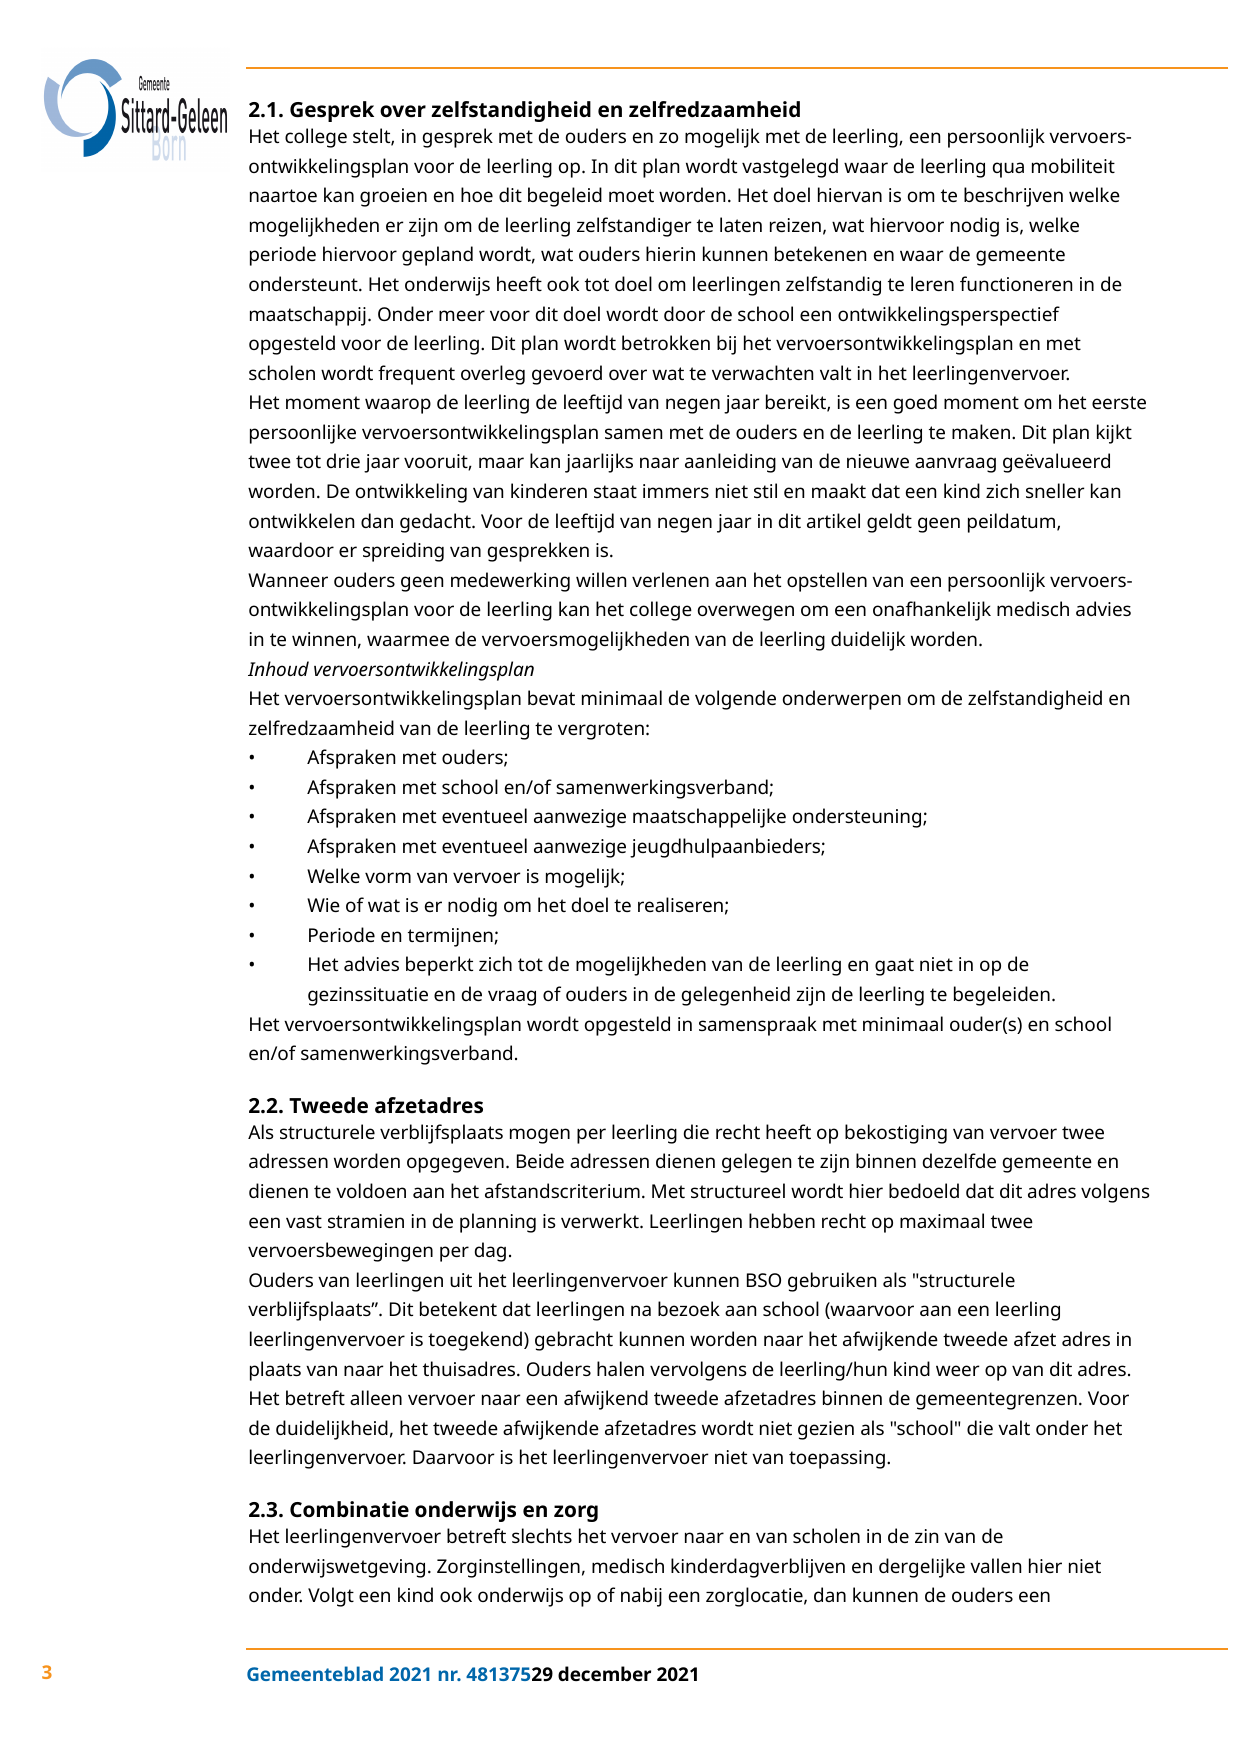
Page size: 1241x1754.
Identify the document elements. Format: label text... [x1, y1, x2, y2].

list Het advies beperkt zich tot de mogelijkheden van de leerling en gaat niet in op de gezinssituatie en de vraag of ouders in de gelegenheid zijn de leerling te begeleiden. [248, 952, 1152, 1007]
text Het college stelt, in gesprek met de ouders en zo mogelijk met de leerling, een persoonlijk vervoers-ontwikkelingsplan voor de leerling op. In dit plan wordt vastgelegd waar de leerling qua mobiliteit naartoe kan groeien en hoe dit begeleid moet worden. Het doel hiervan is om te beschrijven welke mogelijkheden er zijn om de leerling zelfstandiger te laten reizen, wat hiervoor nodig is, welke periode hiervoor gepland wordt, wat ouders hierin kunnen betekenen en waar de gemeente ondersteunt. Het onderwijs heeft ook tot doel om leerlingen zelfstandig te leren functioneren in de maatschappij. Onder meer voor dit doel wordt door de school een ontwikkelingsperspectief opgesteld voor de leerling. Dit plan wordt betrokken bij het vervoersontwikkelingsplan en met scholen wordt frequent overleg gevoerd over wat te verwachten valt in het leerlingenvervoer. [248, 123, 1152, 386]
list Afspraken met school en/of samenwerkingsverband; [248, 774, 1152, 800]
text Inhoud vervoersontwikkelingsplan [248, 656, 1152, 681]
text Het vervoersontwikkelingsplan wordt opgesteld in samenspraak met minimaal ouder(s) en school en/of samenwerkingsverband. [248, 1011, 1152, 1066]
text 2.2. Tweede afzetadres [248, 1091, 1152, 1119]
text Het moment waarop de leerling de leeftijd van negen jaar bereikt, is een goed moment om het eerste persoonlijke vervoersontwikkelingsplan samen met de ouders en de leerling te maken. Dit plan kijkt twee tot drie jaar vooruit, maar kan jaarlijks naar aanleiding van de nieuwe aanvraag geëvalueerd worden. De ontwikkeling van kinderen staat immers niet stil en maakt dat een kind zich sneller kan ontwikkelen dan gedacht. Voor de leeftijd van negen jaar in dit artikel geldt geen peildatum, waardoor er spreiding van gesprekken is. [248, 389, 1152, 563]
list Periode en termijnen; [248, 922, 1152, 948]
text Het leerlingenvervoer betreft slechts het vervoer naar en van scholen in de zin van de onderwijswetgeving. Zorginstellingen, medisch kinderdagverblijven en dergelijke vallen hier niet onder. Volgt een kind ook onderwijs op of nabij een zorglocatie, dan kunnen de ouders een [248, 1523, 1152, 1608]
text 2.1. Gesprek over zelfstandigheid en zelfredzaamheid [248, 95, 1152, 123]
text 2.3. Combinatie onderwijs en zorg [248, 1495, 1152, 1523]
text Het betreft alleen vervoer naar een afwijkend tweede afzetadres binnen de gemeentegrenzen. Voor de duidelijkheid, het tweede afwijkende afzetadres wordt niet gezien als "school" die valt onder het leerlingenvervoer. Daarvoor is het leerlingenvervoer niet van toepassing. [248, 1385, 1152, 1470]
list Afspraken met eventueel aanwezige maatschappelijke ondersteuning; [248, 804, 1152, 829]
text Het vervoersontwikkelingsplan bevat minimaal de volgende onderwerpen om de zelfstandigheid en zelfredzaamheid van de leerling te vergroten: [248, 685, 1152, 741]
list Welke vorm van vervoer is mogelijk; [248, 863, 1152, 888]
list Afspraken met ouders; [248, 744, 1152, 770]
list Afspraken met eventueel aanwezige jeugdhulpaanbieders; [248, 833, 1152, 859]
picture [41, 47, 231, 172]
text Ouders van leerlingen uit het leerlingenvervoer kunnen BSO gebruiken als "structurele verblijfsplaats”. Dit betekent dat leerlingen na bezoek aan school (waarvoor aan een leerling leerlingenvervoer is toegekend) gebracht kunnen worden naar het afwijkende tweede afzet adres in plaats van naar het thuisadres. Ouders halen vervolgens de leerling/hun kind weer op van dit adres. [248, 1267, 1152, 1382]
text Wanneer ouders geen medewerking willen verlenen aan het opstellen van een persoonlijk vervoers-ontwikkelingsplan voor de leerling kan het college overwegen om een onafhankelijk medisch advies in te winnen, waarmee de vervoersmogelijkheden van de leerling duidelijk worden. [248, 567, 1152, 652]
text Als structurele verblijfsplaats mogen per leerling die recht heeft op bekostiging van vervoer twee adressen worden opgegeven. Beide adressen dienen gelegen te zijn binnen dezelfde gemeente en dienen te voldoen aan het afstandscriterium. Met structureel wordt hier bedoeld dat dit adres volgens een vast stramien in de planning is verwerkt. Leerlingen hebben recht op maximaal twee vervoersbewegingen per dag. [248, 1119, 1152, 1263]
list Wie of wat is er nodig om het doel te realiseren; [248, 892, 1152, 918]
